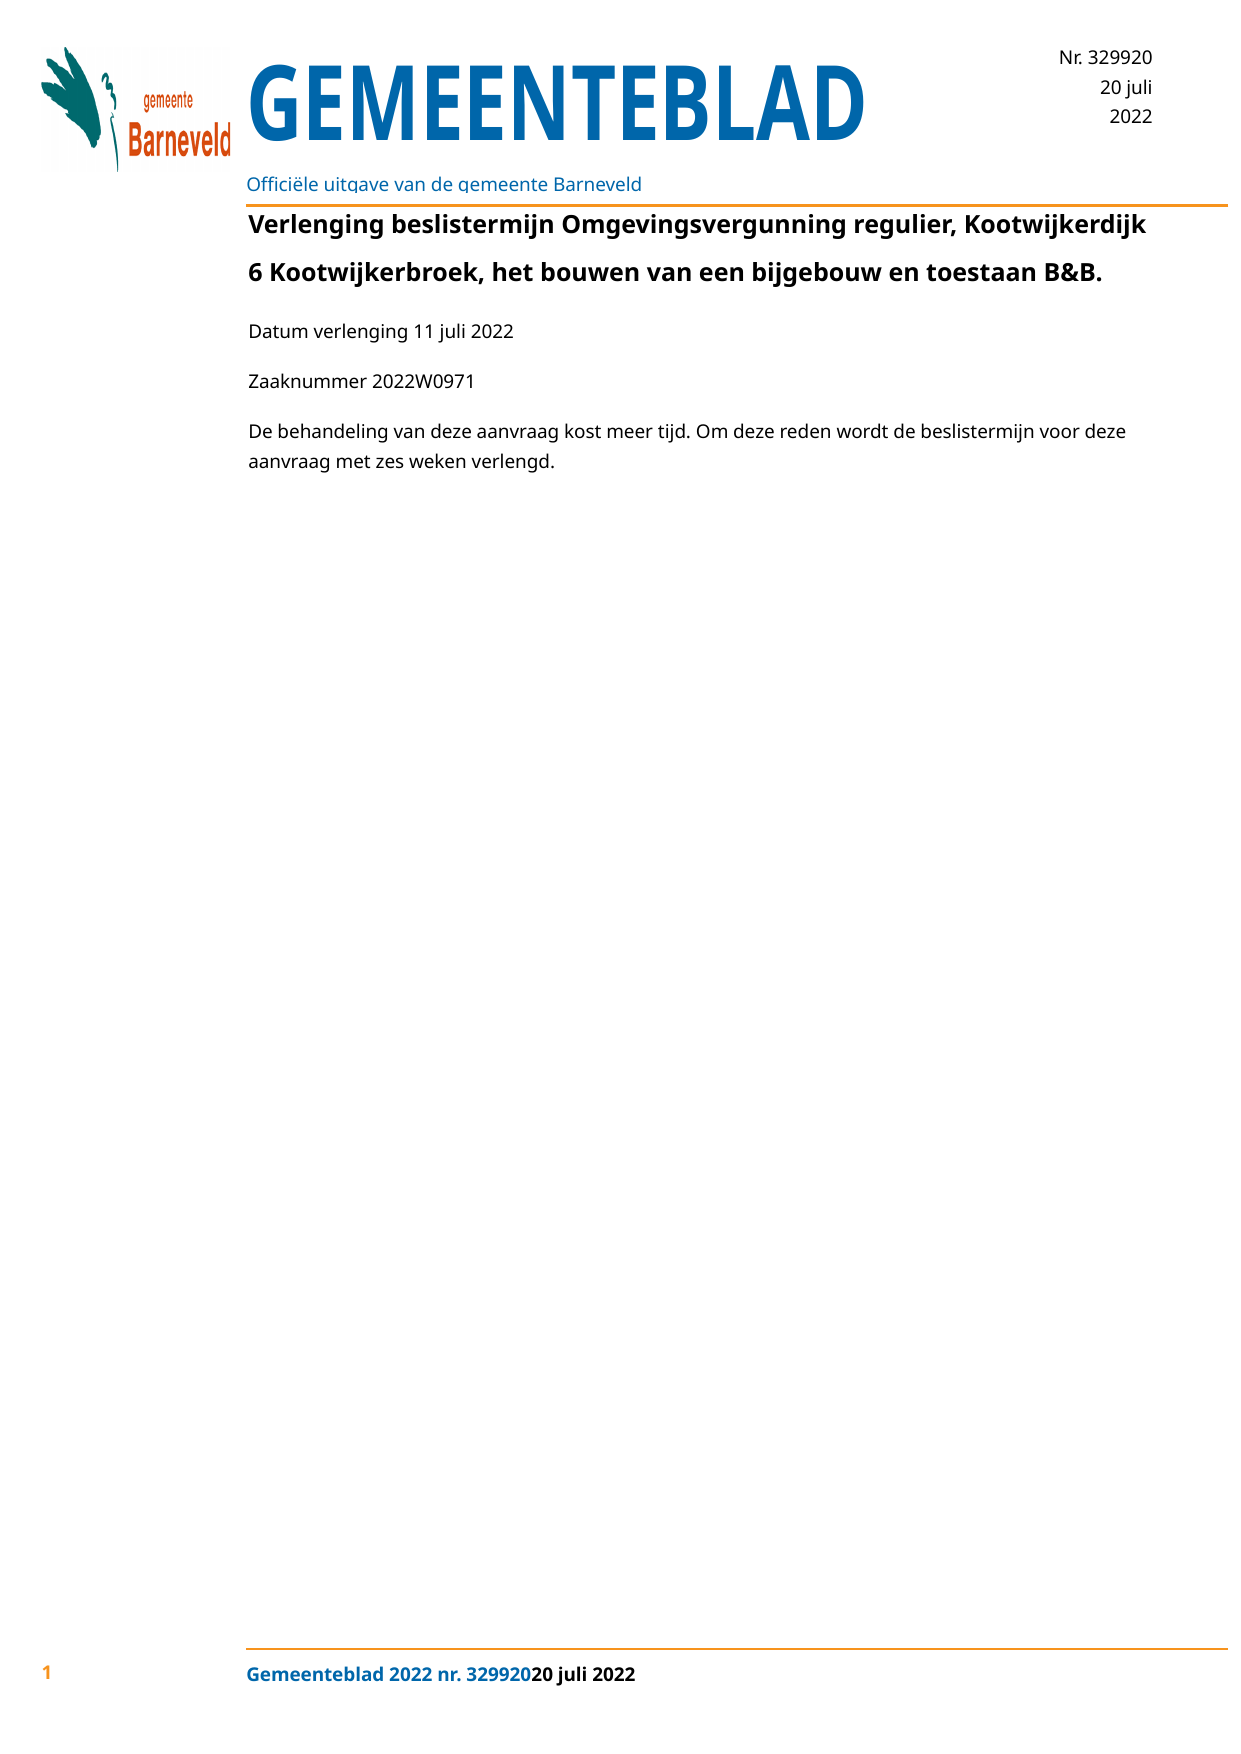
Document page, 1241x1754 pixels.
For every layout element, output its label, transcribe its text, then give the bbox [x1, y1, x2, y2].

text Verlenging beslistermijn Omgevingsvergunning regulier, Kootwijkerdijk 6 Kootwijkerbroek, het bouwen van een bijgebouw en toestaan B&B. [248, 207, 1152, 288]
text Zaaknummer 2022W0971 [248, 368, 1152, 394]
picture [41, 47, 231, 172]
text De behandeling van deze aanvraag kost meer tijd. Om deze reden wordt de beslistermijn voor deze aanvraag met zes weken verlengd. [248, 419, 1152, 474]
text Datum verlenging 11 juli 2022 [248, 318, 1152, 344]
